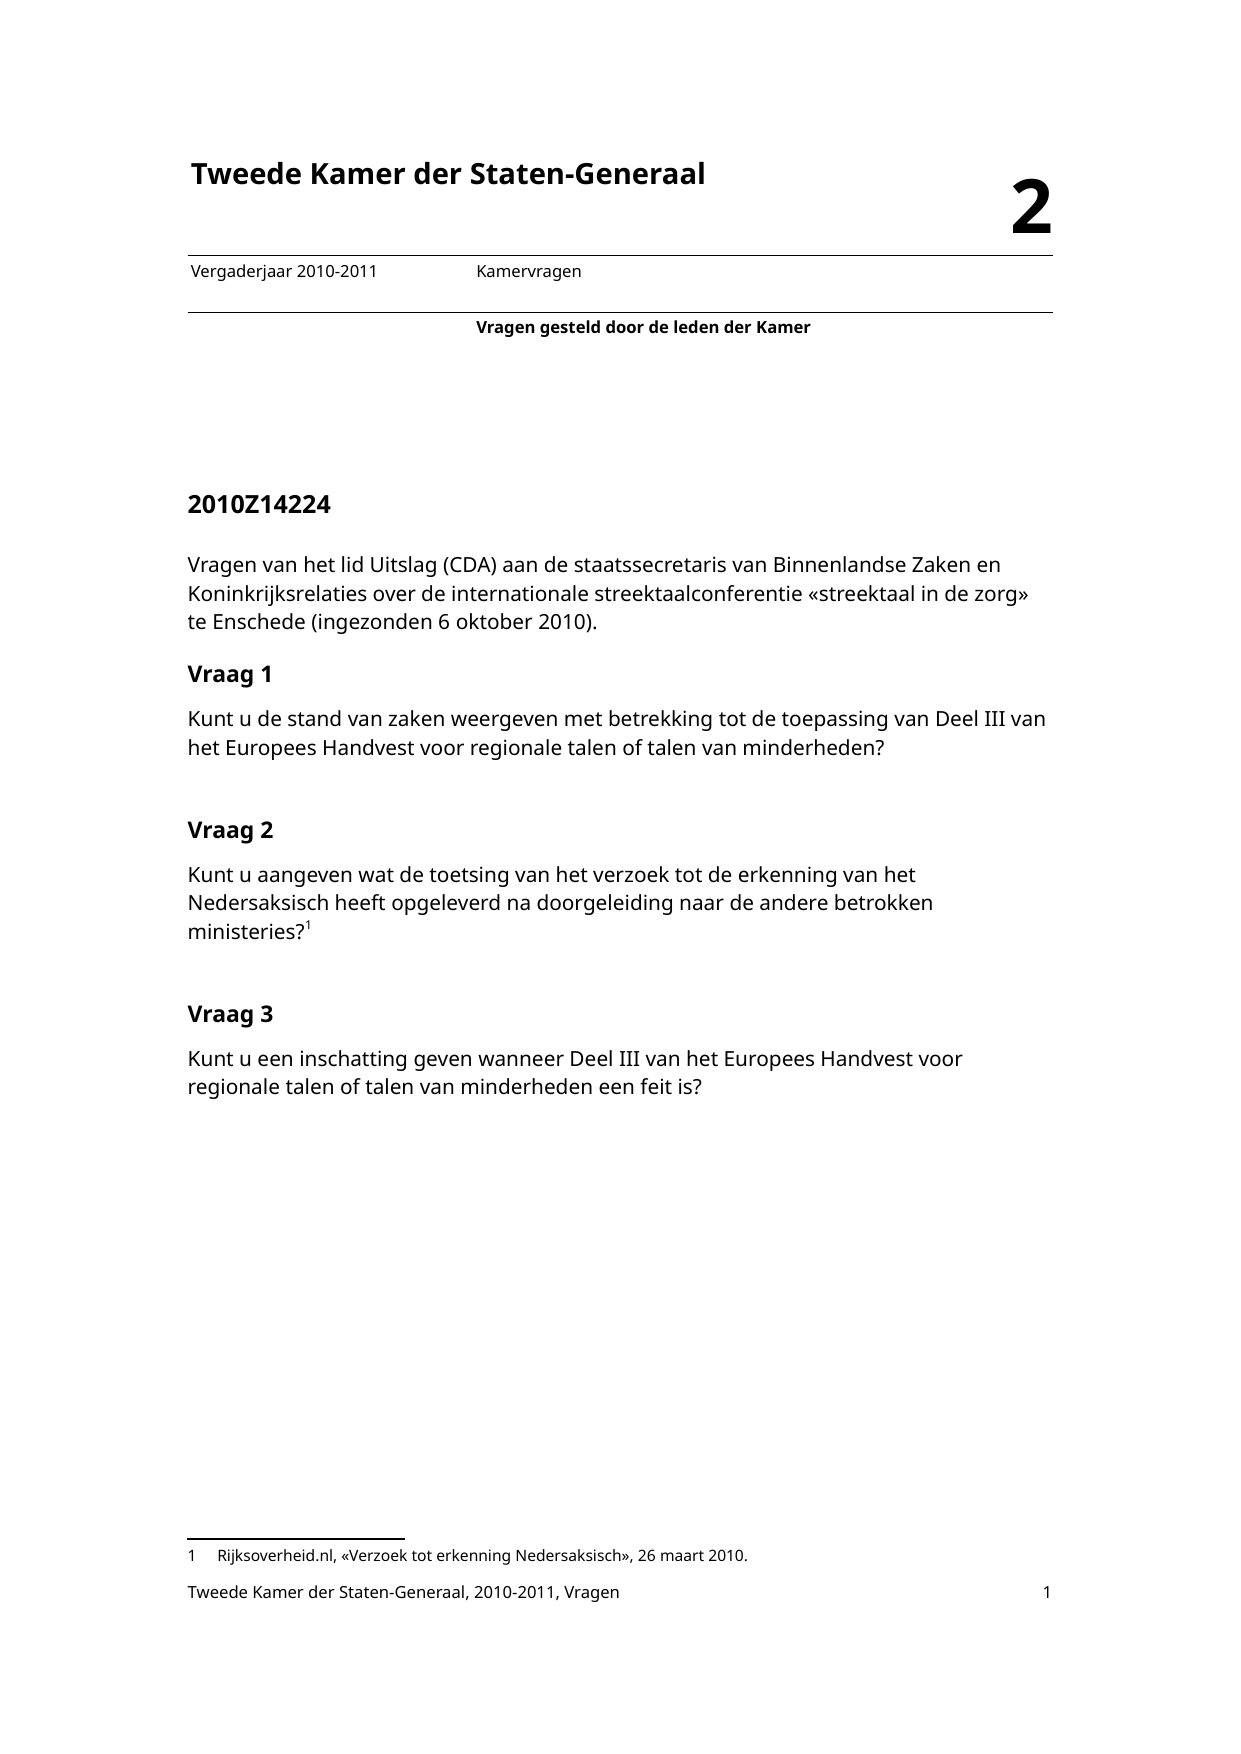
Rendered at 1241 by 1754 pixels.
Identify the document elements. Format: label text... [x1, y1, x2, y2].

table_header Tweede Kamer der Staten-Generaal [188, 150, 879, 255]
table_cell Vergaderjaar 2010-2011 [188, 256, 473, 312]
text Vragen van het lid Uitslag (CDA) aan de staatssecretaris van Binnenlandse Zaken en Koninkrijksrelaties over de internationale streektaalconferentie «streektaal in de zorg» te Enschede (ingezonden 6 oktober 2010). [187, 550, 1053, 636]
text Kunt u aangeven wat de toetsing van het verzoek tot de erkenning van het Nedersaksisch heeft opgeleverd na doorgeleiding naar de andere betrokken ministeries? [187, 860, 1053, 945]
text Kunt u de stand van zaken weergeven met betrekking tot de toepassing van Deel III van het Europees Handvest voor regionale talen of talen van minderheden? [187, 704, 1053, 761]
subtitle Vraag 1 [187, 658, 1053, 689]
table_cell Vragen gesteld door de leden der Kamer [473, 313, 1053, 339]
text 2010Z14224 [187, 487, 1053, 521]
table_cell Kamervragen [473, 256, 1053, 312]
subtitle Vraag 3 [187, 998, 1053, 1029]
table_cell [188, 313, 473, 339]
table_header 2 [880, 150, 1053, 255]
text Rijksoverheid.nl, «Verzoek tot erkenning Nedersaksisch», 26 maart 2010. [187, 1538, 1053, 1566]
text Kunt u een inschatting geven wanneer Deel III van het Europees Handvest voor regionale talen of talen van minderheden een feit is? [187, 1044, 1053, 1101]
subtitle Vraag 2 [187, 814, 1053, 845]
